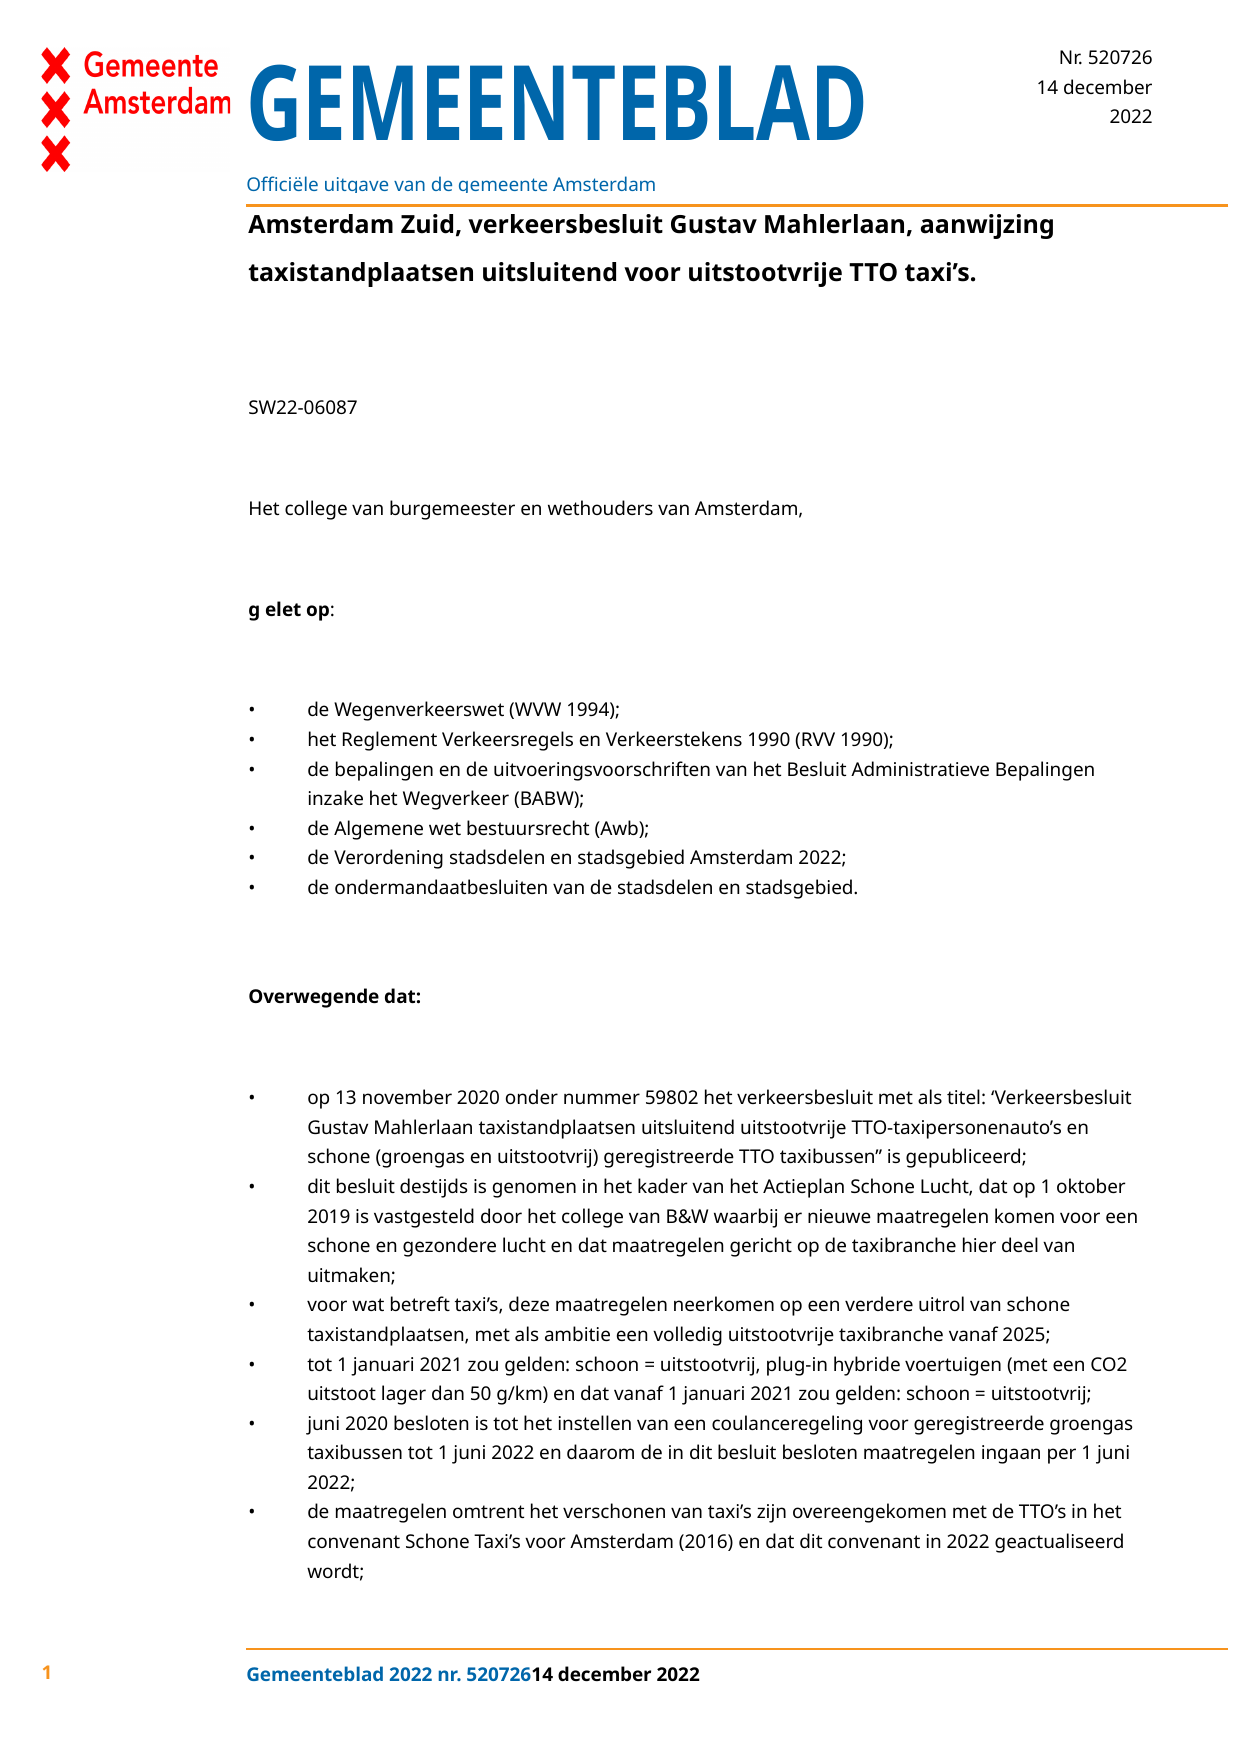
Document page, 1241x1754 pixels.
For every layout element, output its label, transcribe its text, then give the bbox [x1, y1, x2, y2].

list op 13 november 2020 onder nummer 59802 het verkeersbesluit met als titel: ‘Verkeersbesluit Gustav Mahlerlaan taxistandplaatsen uitsluitend uitstootvrije TTO-taxipersonenauto’s en schone (groengas en uitstootvrij) geregistreerde TTO taxibussen” is gepubliceerd; [248, 1084, 1152, 1169]
list de maatregelen omtrent het verschonen van taxi’s zijn overeengekomen met de TTO’s in het convenant Schone Taxi’s voor Amsterdam (2016) en dat dit convenant in 2022 geactualiseerd wordt; [248, 1499, 1152, 1583]
text Het college van burgemeester en wethouders van Amsterdam, [248, 495, 1152, 521]
list tot 1 januari 2021 zou gelden: schoon = uitstootvrij, plug-in hybride voertuigen (met een CO2 uitstoot lager dan 50 g/km) en dat vanaf 1 januari 2021 zou gelden: schoon = uitstootvrij; [248, 1351, 1152, 1406]
list juni 2020 besloten is tot het instellen van een coulanceregeling voor geregistreerde groengas taxibussen tot 1 juni 2022 en daarom de in dit besluit besloten maatregelen ingaan per 1 juni 2022; [248, 1410, 1152, 1495]
list dit besluit destijds is genomen in het kader van het Actieplan Schone Lucht, dat op 1 oktober 2019 is vastgesteld door het college van B&W waarbij er nieuwe maatregelen komen voor een schone en gezondere lucht en dat maatregelen gericht op de taxibranche hier deel van uitmaken; [248, 1173, 1152, 1288]
list de Wegenverkeerswet (WVW 1994); [248, 697, 1152, 722]
list voor wat betreft taxi’s, deze maatregelen neerkomen op een verdere uitrol van schone taxistandplaatsen, met als ambitie een volledig uitstootvrije taxibranche vanaf 2025; [248, 1292, 1152, 1347]
text g elet op: [248, 596, 1152, 621]
text Amsterdam Zuid, verkeersbesluit Gustav Mahlerlaan, aanwijzing taxistandplaatsen uitsluitend voor uitstootvrije TTO taxi’s. [248, 207, 1152, 288]
text Overwegende dat: [248, 984, 1152, 1009]
picture [41, 47, 231, 172]
list de Verordening stadsdelen en stadsgebied Amsterdam 2022; [248, 844, 1152, 870]
text SW22-06087 [248, 394, 1152, 420]
list de Algemene wet bestuursrecht (Awb); [248, 815, 1152, 841]
list de bepalingen en de uitvoeringsvoorschriften van het Besluit Administratieve Bepalingen inzake het Wegverkeer (BABW); [248, 756, 1152, 811]
list de ondermandaatbesluiten van de stadsdelen en stadsgebied. [248, 874, 1152, 900]
list het Reglement Verkeersregels en Verkeerstekens 1990 (RVV 1990); [248, 726, 1152, 752]
